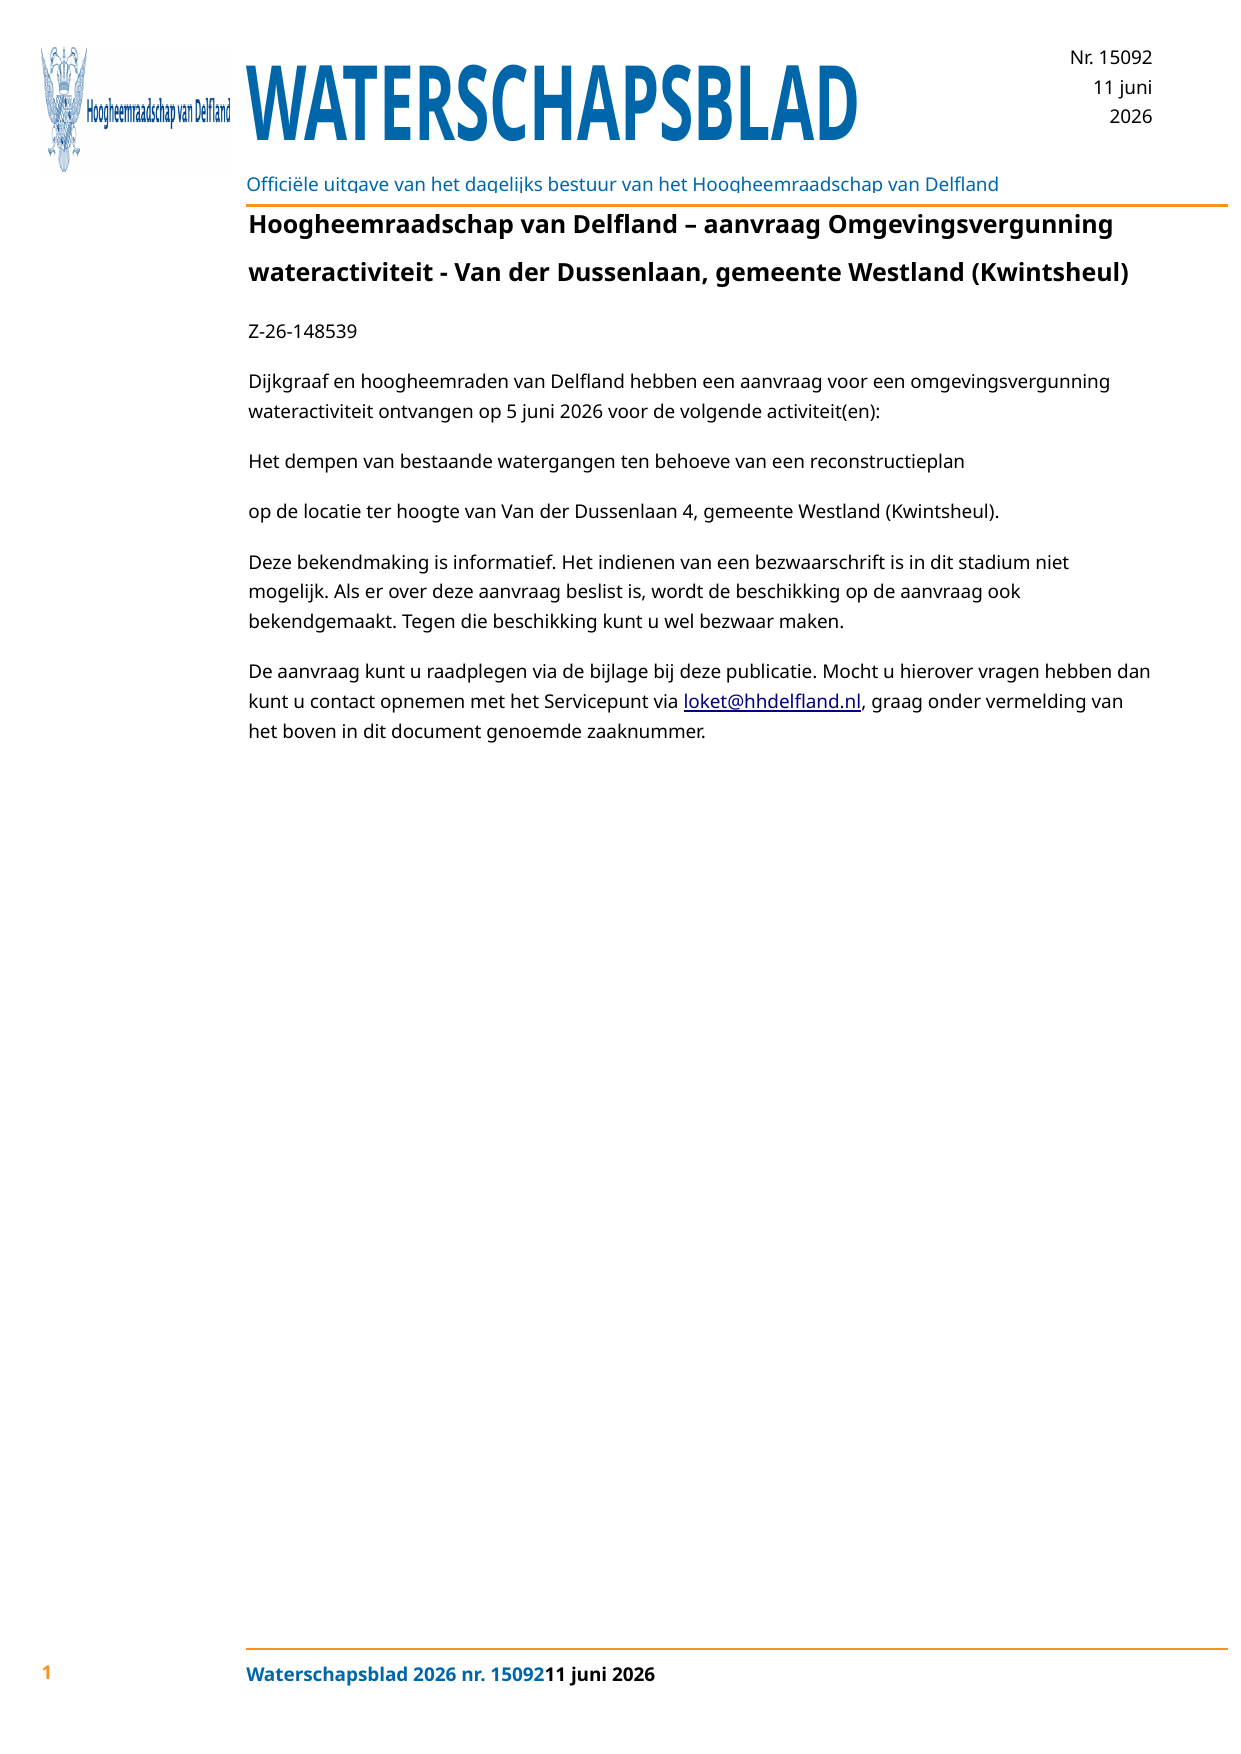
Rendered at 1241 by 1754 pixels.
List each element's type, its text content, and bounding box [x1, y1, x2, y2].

text Z-26-148539 [248, 318, 1152, 344]
picture [41, 47, 231, 172]
text De aanvraag kunt u raadplegen via de bijlage bij deze publicatie. Mocht u hierover vragen hebben dan kunt u contact opnemen met het Servicepunt via loket@hhdelfland.nl, graag onder vermelding van het boven in dit document genoemde zaaknummer. [248, 659, 1152, 744]
text Het dempen van bestaande watergangen ten behoeve van een reconstructieplan [248, 448, 1152, 474]
text op de locatie ter hoogte van Van der Dussenlaan 4, gemeente Westland (Kwintsheul). [248, 499, 1152, 524]
text Dijkgraaf en hoogheemraden van Delfland hebben een aanvraag voor een omgevingsvergunning wateractiviteit ontvangen op 5 juni 2026 voor de volgende activiteit(en): [248, 368, 1152, 424]
text Hoogheemraadschap van Delfland – aanvraag Omgevingsvergunning wateractiviteit - Van der Dussenlaan, gemeente Westland (Kwintsheul) [248, 207, 1152, 288]
text Deze bekendmaking is informatief. Het indienen van een bezwaarschrift is in dit stadium niet mogelijk. Als er over deze aanvraag beslist is, wordt de beschikking op de aanvraag ook bekendgemaakt. Tegen die beschikking kunt u wel bezwaar maken. [248, 549, 1152, 634]
